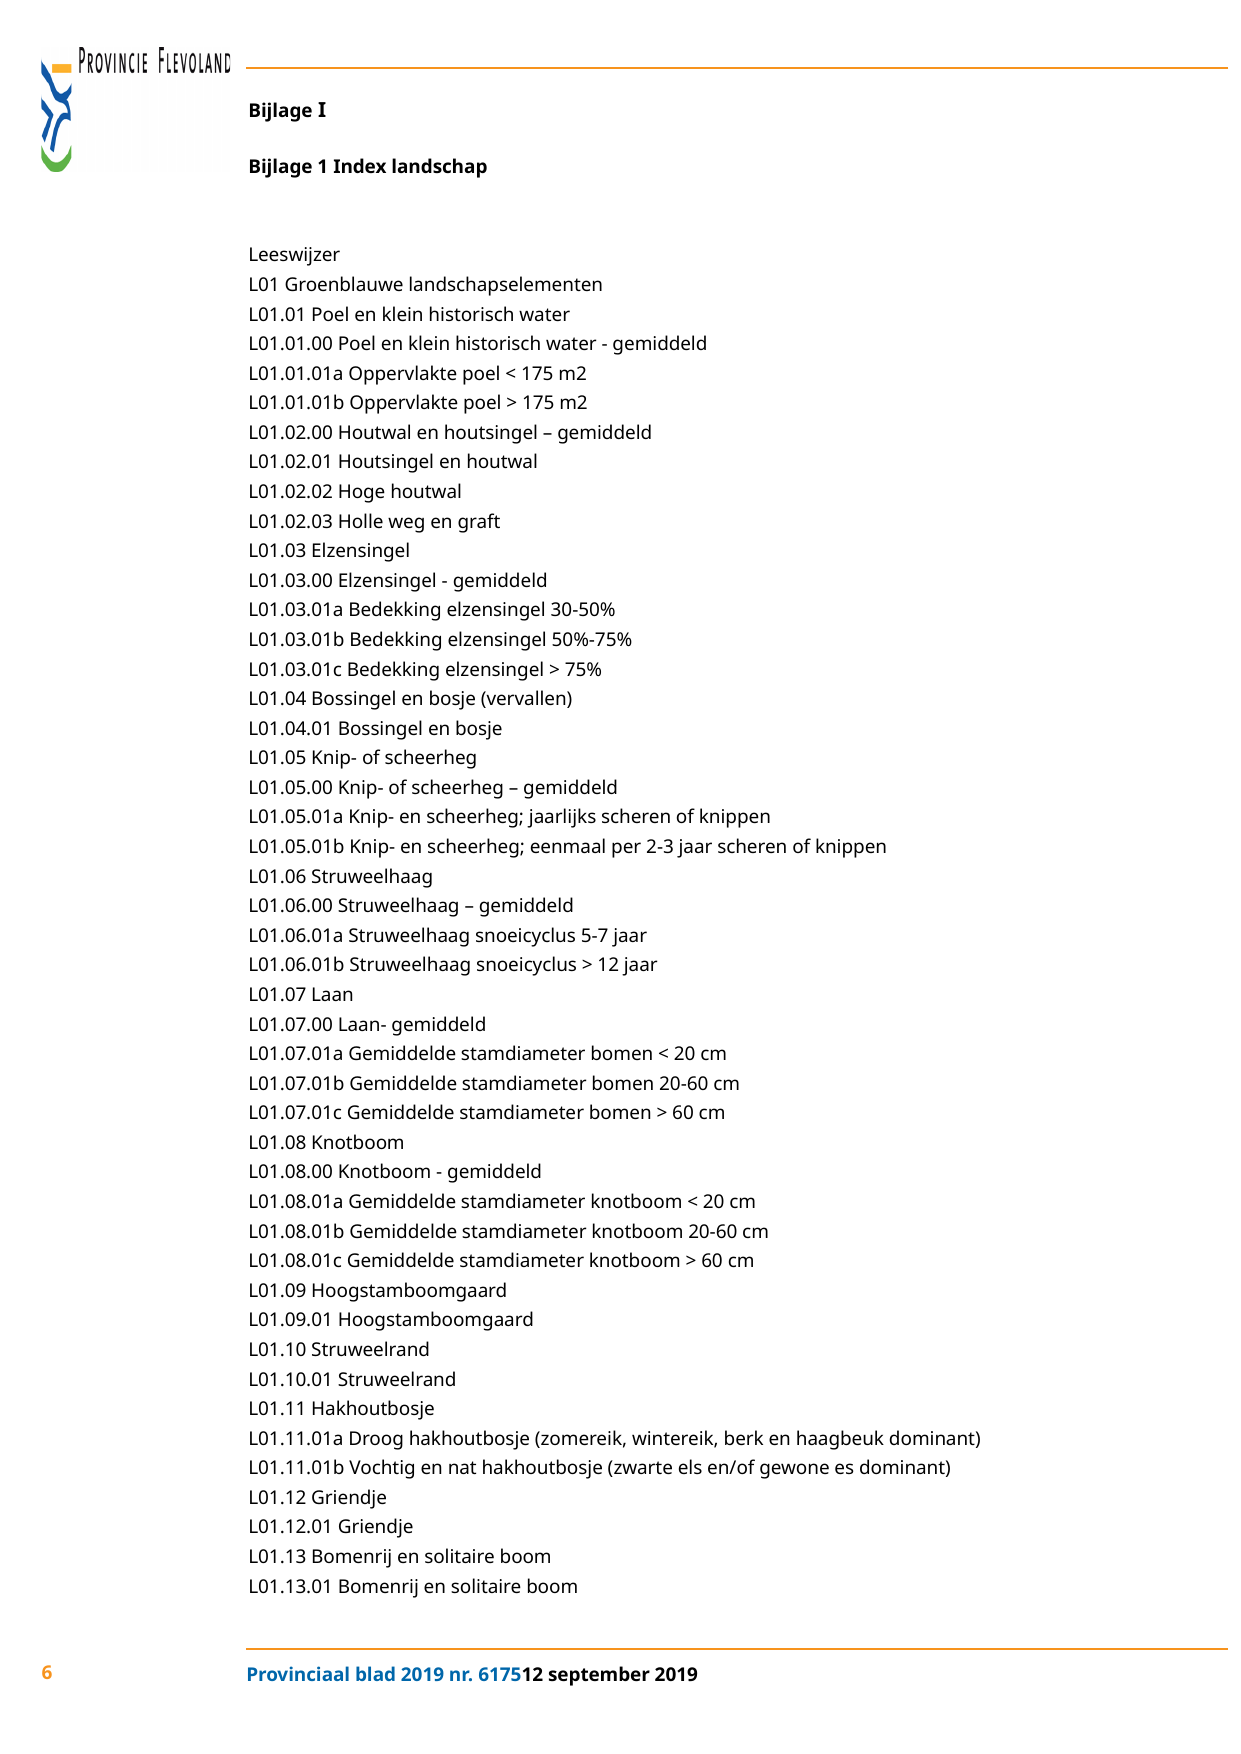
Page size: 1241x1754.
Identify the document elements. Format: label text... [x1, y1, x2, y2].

text L01.03.01b Bedekking elzensingel 50%-75% [248, 626, 1152, 652]
text L01.01 Poel en klein historisch water [248, 301, 1152, 327]
text L01.11 Hakhoutbosje [248, 1395, 1152, 1421]
text L01.01.01a Oppervlakte poel < 175 m2 [248, 360, 1152, 386]
text L01.12.01 Griendje [248, 1514, 1152, 1539]
text L01.07.01b Gemiddelde stamdiameter bomen 20-60 cm [248, 1070, 1152, 1096]
text L01.01.01b Oppervlakte poel > 175 m2 [248, 389, 1152, 415]
text L01.11.01b Vochtig en nat hakhoutbosje (zwarte els en/of gewone es dominant) [248, 1454, 1152, 1480]
text L01.07.01a Gemiddelde stamdiameter bomen < 20 cm [248, 1040, 1152, 1066]
text L01.06.01a Struweelhaag snoeicyclus 5-7 jaar [248, 922, 1152, 948]
text L01.02.03 Holle weg en graft [248, 508, 1152, 534]
text L01.01.00 Poel en klein historisch water - gemiddeld [248, 330, 1152, 356]
text Bijlage I [248, 95, 1152, 123]
text Leeswijzer [248, 242, 1152, 267]
text L01.10 Struweelrand [248, 1336, 1152, 1362]
picture [41, 47, 231, 172]
text L01.04.01 Bossingel en bosje [248, 715, 1152, 741]
text L01.11.01a Droog hakhoutbosje (zomereik, wintereik, berk en haagbeuk dominant) [248, 1425, 1152, 1451]
text Bijlage 1 Index landschap [248, 153, 1152, 179]
text L01.12 Griendje [248, 1484, 1152, 1510]
text L01.10.01 Struweelrand [248, 1366, 1152, 1392]
text L01.06.01b Struweelhaag snoeicyclus > 12 jaar [248, 952, 1152, 977]
text L01.05.01a Knip- en scheerheg; jaarlijks scheren of knippen [248, 804, 1152, 829]
text L01.03 Elzensingel [248, 537, 1152, 563]
text L01 Groenblauwe landschapselementen [248, 271, 1152, 297]
text L01.04 Bossingel en bosje (vervallen) [248, 685, 1152, 711]
text L01.05.01b Knip- en scheerheg; eenmaal per 2-3 jaar scheren of knippen [248, 833, 1152, 859]
text L01.08.00 Knotboom - gemiddeld [248, 1159, 1152, 1184]
text L01.06 Struweelhaag [248, 863, 1152, 889]
text L01.09 Hoogstamboomgaard [248, 1277, 1152, 1303]
text L01.07.00 Laan- gemiddeld [248, 1011, 1152, 1037]
text L01.07 Laan [248, 981, 1152, 1007]
text L01.03.01c Bedekking elzensingel > 75% [248, 656, 1152, 682]
text L01.08.01c Gemiddelde stamdiameter knotboom > 60 cm [248, 1247, 1152, 1273]
text L01.02.00 Houtwal en houtsingel – gemiddeld [248, 419, 1152, 445]
text L01.08.01a Gemiddelde stamdiameter knotboom < 20 cm [248, 1188, 1152, 1214]
text L01.05.00 Knip- of scheerheg – gemiddeld [248, 774, 1152, 800]
text L01.08.01b Gemiddelde stamdiameter knotboom 20-60 cm [248, 1218, 1152, 1244]
text L01.13.01 Bomenrij en solitaire boom [248, 1573, 1152, 1599]
text L01.06.00 Struweelhaag – gemiddeld [248, 892, 1152, 918]
text L01.09.01 Hoogstamboomgaard [248, 1307, 1152, 1332]
text L01.05 Knip- of scheerheg [248, 744, 1152, 770]
text L01.13 Bomenrij en solitaire boom [248, 1543, 1152, 1569]
text L01.02.01 Houtsingel en houtwal [248, 449, 1152, 474]
text L01.08 Knotboom [248, 1129, 1152, 1155]
text L01.07.01c Gemiddelde stamdiameter bomen > 60 cm [248, 1099, 1152, 1125]
text L01.03.00 Elzensingel - gemiddeld [248, 567, 1152, 593]
text L01.03.01a Bedekking elzensingel 30-50% [248, 597, 1152, 622]
text L01.02.02 Hoge houtwal [248, 478, 1152, 504]
